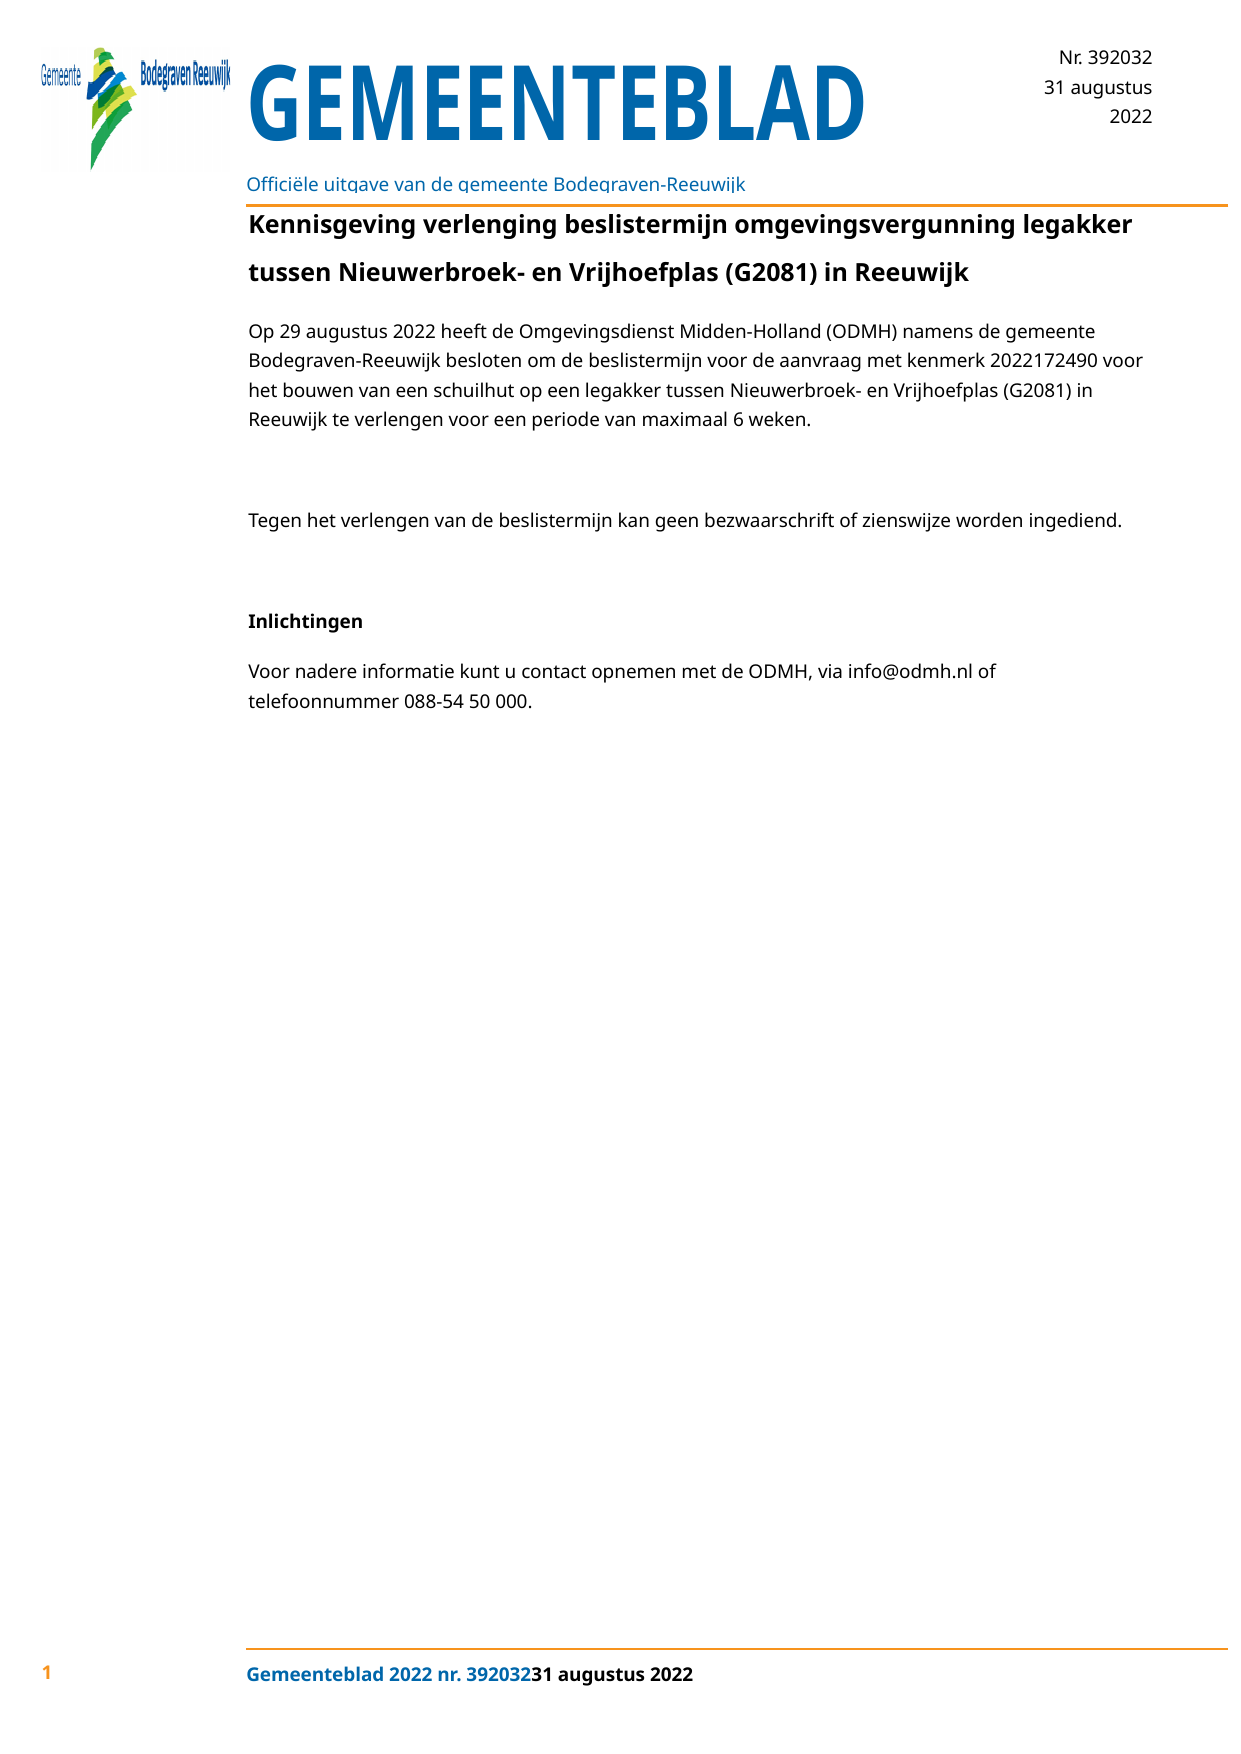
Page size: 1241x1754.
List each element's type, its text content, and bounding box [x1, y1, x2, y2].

text Op 29 augustus 2022 heeft de Omgevingsdienst Midden-Holland (ODMH) namens de gemeente Bodegraven-Reeuwijk besloten om de beslistermijn voor de aanvraag met kenmerk 2022172490 voor het bouwen van een schuilhut op een legakker tussen Nieuwerbroek- en Vrijhoefplas (G2081) in Reeuwijk te verlengen voor een periode van maximaal 6 weken. [248, 318, 1152, 432]
text Kennisgeving verlenging beslistermijn omgevingsvergunning legakker tussen Nieuwerbroek- en Vrijhoefplas (G2081) in Reeuwijk [248, 207, 1152, 288]
text Voor nadere informatie kunt u contact opnemen met de ODMH, via info@odmh.nl of telefoonnummer 088-54 50 000. [248, 659, 1152, 714]
text Inlichtingen [248, 608, 1152, 634]
picture [41, 47, 231, 172]
text Tegen het verlengen van de beslistermijn kan geen bezwaarschrift of zienswijze worden ingediend. [248, 507, 1152, 533]
